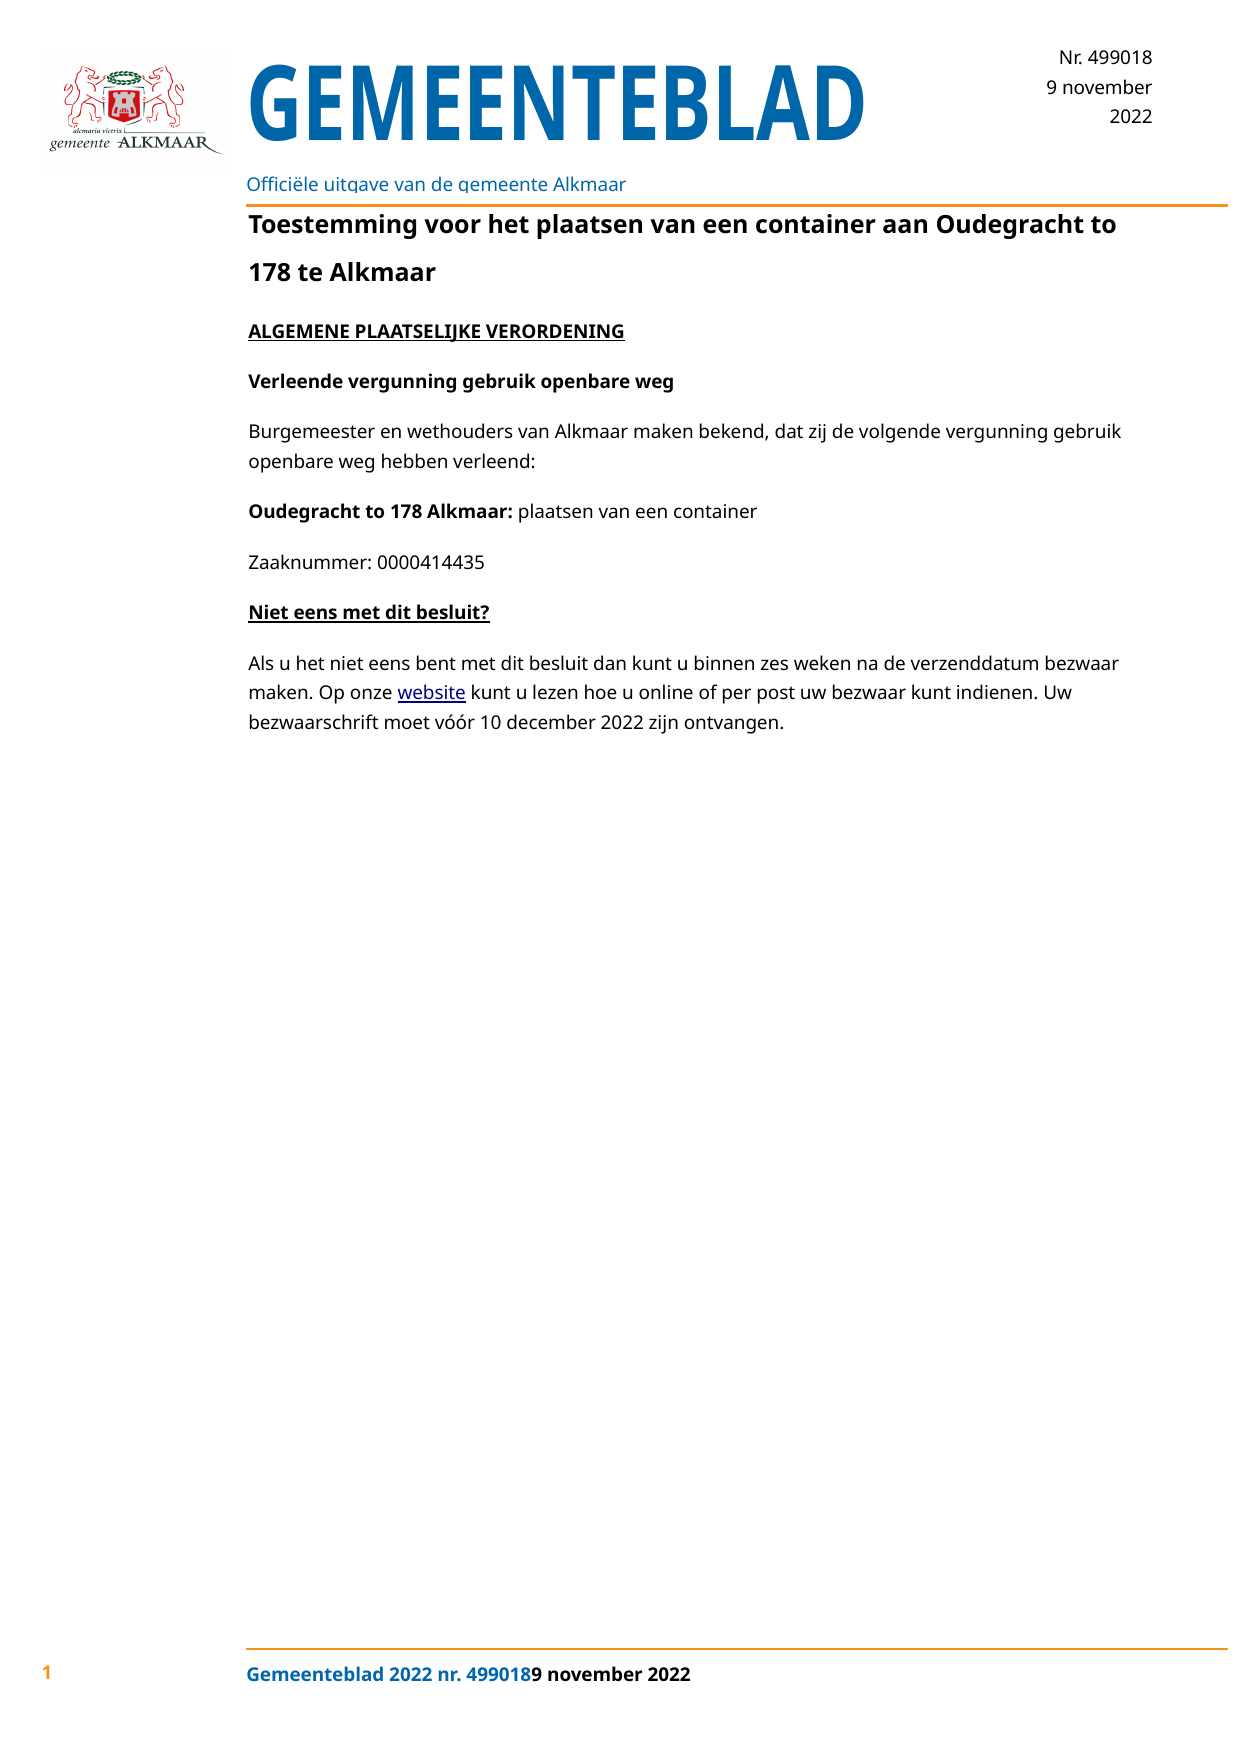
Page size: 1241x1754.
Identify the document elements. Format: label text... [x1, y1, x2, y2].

text Verleende vergunning gebruik openbare weg [248, 368, 1152, 394]
text Burgemeester en wethouders van Alkmaar maken bekend, dat zij de volgende vergunning gebruik openbare weg hebben verleend: [248, 419, 1152, 474]
text Niet eens met dit besluit? [248, 599, 1152, 625]
text Oudegracht to 178 Alkmaar: plaatsen van een container [248, 499, 1152, 524]
text Toestemming voor het plaatsen van een container aan Oudegracht to 178 te Alkmaar [248, 207, 1152, 288]
picture [41, 47, 231, 172]
text ALGEMENE PLAATSELIJKE VERORDENING [248, 318, 1152, 344]
text Zaaknummer: 0000414435 [248, 549, 1152, 575]
text Als u het niet eens bent met dit besluit dan kunt u binnen zes weken na de verzenddatum bezwaar maken. Op onze website kunt u lezen hoe u online of per post uw bezwaar kunt indienen. Uw bezwaarschrift moet vóór 10 december 2022 zijn ontvangen. [248, 650, 1152, 735]
